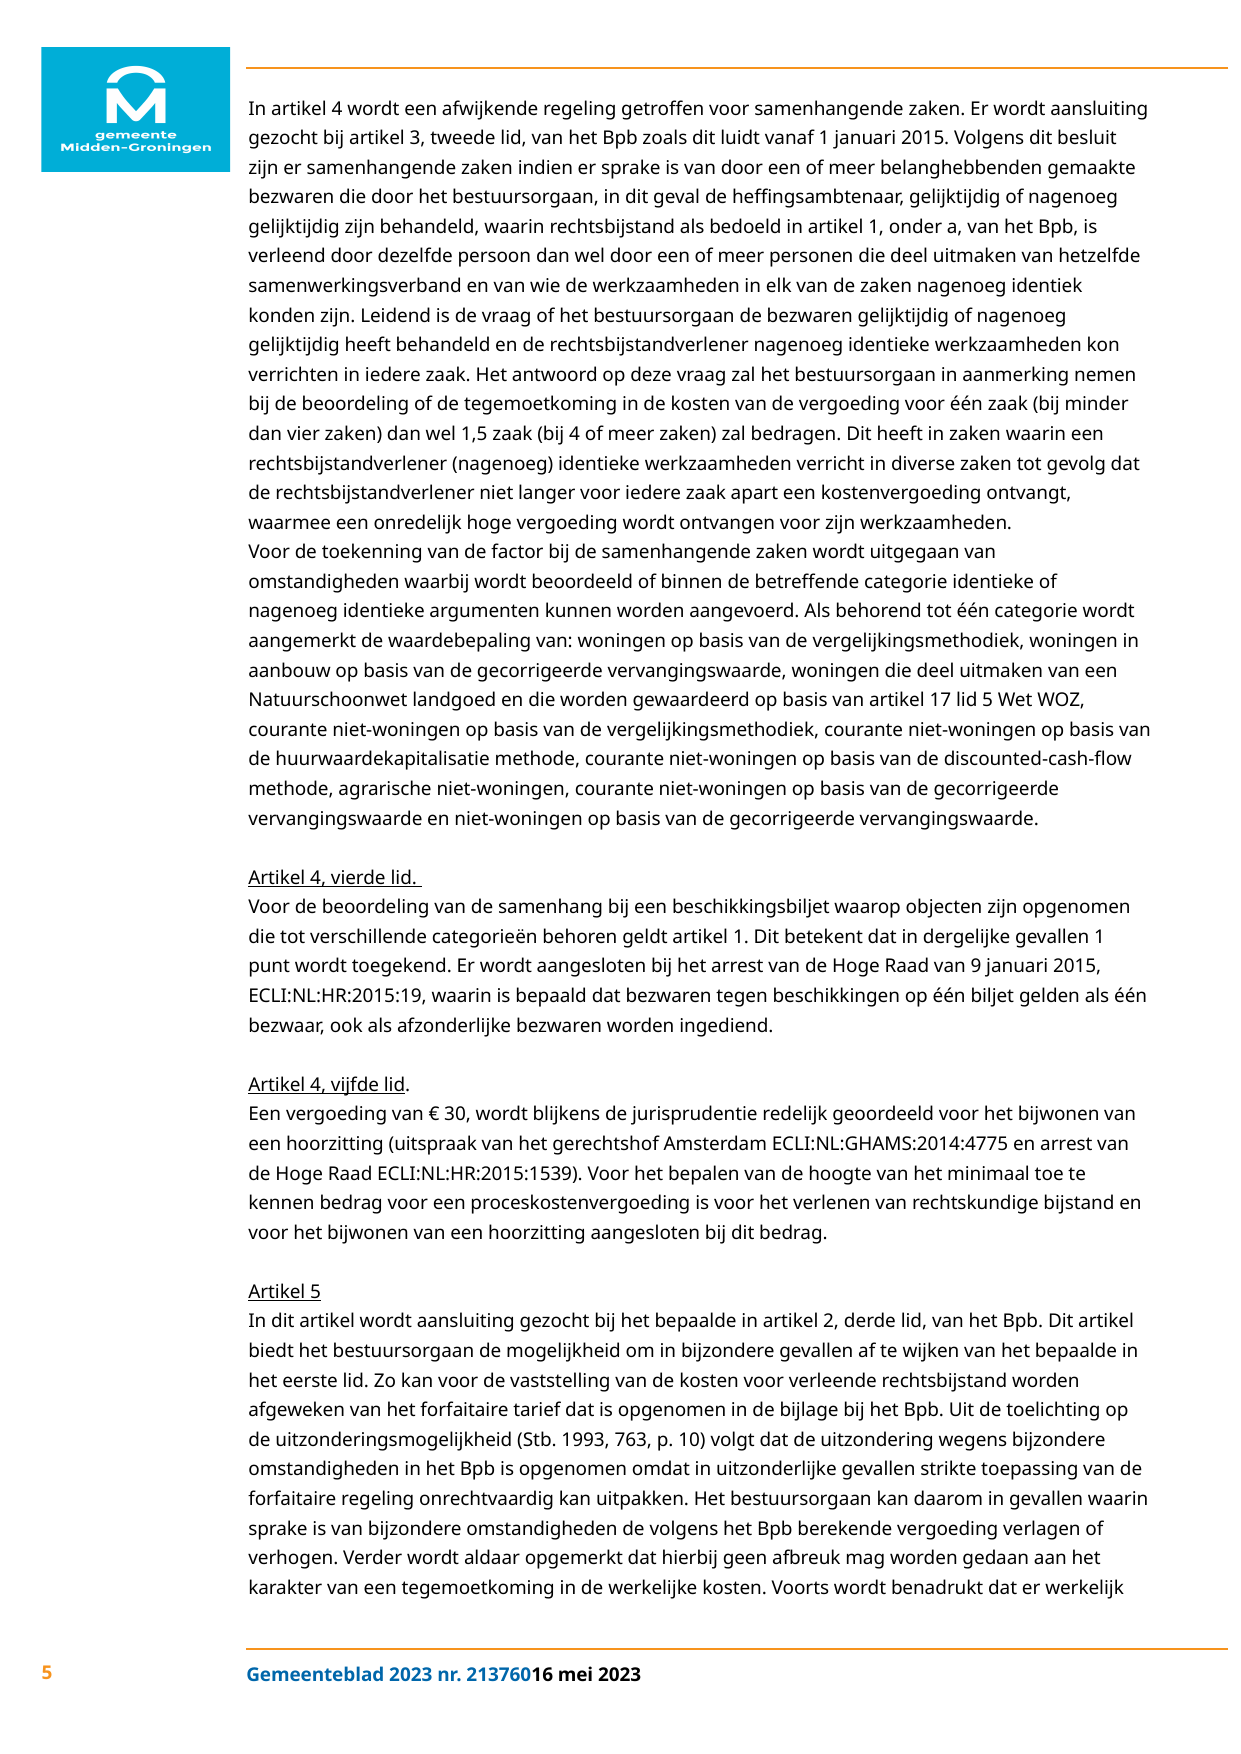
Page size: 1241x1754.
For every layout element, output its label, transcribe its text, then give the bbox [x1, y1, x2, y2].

text Voor de beoordeling van de samenhang bij een beschikkingsbiljet waarop objecten zijn opgenomen die tot verschillende categorieën behoren geldt artikel 1. Dit betekent dat in dergelijke gevallen 1 punt wordt toegekend. Er wordt aangesloten bij het arrest van de Hoge Raad van 9 januari 2015, ECLI:NL:HR:2015:19, waarin is bepaald dat bezwaren tegen beschikkingen op één biljet gelden als één bezwaar, ook als afzonderlijke bezwaren worden ingediend. [248, 893, 1152, 1038]
picture [107, 89, 165, 122]
picture [184, 146, 190, 153]
picture [108, 66, 164, 82]
text Een vergoeding van € 30, wordt blijkens de jurisprudentie redelijk geoordeeld voor het bijwonen van een hoorzitting (uitspraak van het gerechtshof Amsterdam ECLI:NL:GHAMS:2014:4775 en arrest van de Hoge Raad ECLI:NL:HR:2015:1539). Voor het bepalen van de hoogte van het minimaal toe te kennen bedrag voor een proceskostenvergoeding is voor het verlenen van rechtskundige bijstand en voor het bijwonen van een hoorzitting aangesloten bij dit bedrag. [248, 1101, 1152, 1245]
text In dit artikel wordt aansluiting gezocht bij het bepaalde in artikel 2, derde lid, van het Bpb. Dit artikel biedt het bestuursorgaan de mogelijkheid om in bijzondere gevallen af te wijken van het bepaalde in het eerste lid. Zo kan voor de vaststelling van de kosten voor verleende rechtsbijstand worden afgeweken van het forfaitaire tarief dat is opgenomen in de bijlage bij het Bpb. Uit de toelichting op de uitzonderingsmogelijkheid (Stb. 1993, 763, p. 10) volgt dat de uitzondering wegens bijzondere omstandigheden in het Bpb is opgenomen omdat in uitzonderlijke gevallen strikte toepassing van de forfaitaire regeling onrechtvaardig kan uitpakken. Het bestuursorgaan kan daarom in gevallen waarin sprake is van bijzondere omstandigheden de volgens het Bpb berekende vergoeding verlagen of verhogen. Verder wordt aldaar opgemerkt dat hierbij geen afbreuk mag worden gedaan aan het karakter van een tegemoetkoming in de werkelijke kosten. Voorts wordt benadrukt dat er werkelijk [248, 1308, 1152, 1600]
text Artikel 4, vierde lid. [248, 864, 1152, 890]
text Voor de toekenning van de factor bij de samenhangende zaken wordt uitgegaan van omstandigheden waarbij wordt beoordeeld of binnen de betreffende categorie identieke of nagenoeg identieke argumenten kunnen worden aangevoerd. Als behorend tot één categorie wordt aangemerkt de waardebepaling van: woningen op basis van de vergelijkingsmethodiek, woningen in aanbouw op basis van de gecorrigeerde vervangingswaarde, woningen die deel uitmaken van een Natuurschoonwet landgoed en die worden gewaardeerd op basis van artikel 17 lid 5 Wet WOZ, courante niet-woningen op basis van de vergelijkingsmethodiek, courante niet-woningen op basis van de huurwaardekapitalisatie methode, courante niet-woningen op basis van de discounted-cash-flow methode, agrarische niet-woningen, courante niet-woningen op basis van de gecorrigeerde vervangingswaarde en niet-woningen op basis van de gecorrigeerde vervangingswaarde. [248, 538, 1152, 831]
text Artikel 4, vijfde lid. [248, 1071, 1152, 1097]
text Artikel 5 [248, 1278, 1152, 1304]
text In artikel 4 wordt een afwijkende regeling getroffen voor samenhangende zaken. Er wordt aansluiting gezocht bij artikel 3, tweede lid, van het Bpb zoals dit luidt vanaf 1 januari 2015. Volgens dit besluit zijn er samenhangende zaken indien er sprake is van door een of meer belanghebbenden gemaakte bezwaren die door het bestuursorgaan, in dit geval de heffingsambtenaar, gelijktijdig of nagenoeg gelijktijdig zijn behandeld, waarin rechtsbijstand als bedoeld in artikel 1, onder a, van het Bpb, is verleend door dezelfde persoon dan wel door een of meer personen die deel uitmaken van hetzelfde samenwerkingsverband en van wie de werkzaamheden in elk van de zaken nagenoeg identiek konden zijn. Leidend is de vraag of het bestuursorgaan de bezwaren gelijktijdig of nagenoeg gelijktijdig heeft behandeld en de rechtsbijstandverlener nagenoeg identieke werkzaamheden kon verrichten in iedere zaak. Het antwoord op deze vraag zal het bestuursorgaan in aanmerking nemen bij de beoordeling of de tegemoetkoming in de kosten van de vergoeding voor één zaak (bij minder dan vier zaken) dan wel 1,5 zaak (bij 4 of meer zaken) zal bedragen. Dit heeft in zaken waarin een rechtsbijstandverlener (nagenoeg) identieke werkzaamheden verricht in diverse zaken tot gevolg dat de rechtsbijstandverlener niet langer voor iedere zaak apart een kostenvergoeding ontvangt, waarmee een onredelijk hoge vergoeding wordt ontvangen voor zijn werkzaamheden. [248, 95, 1152, 535]
